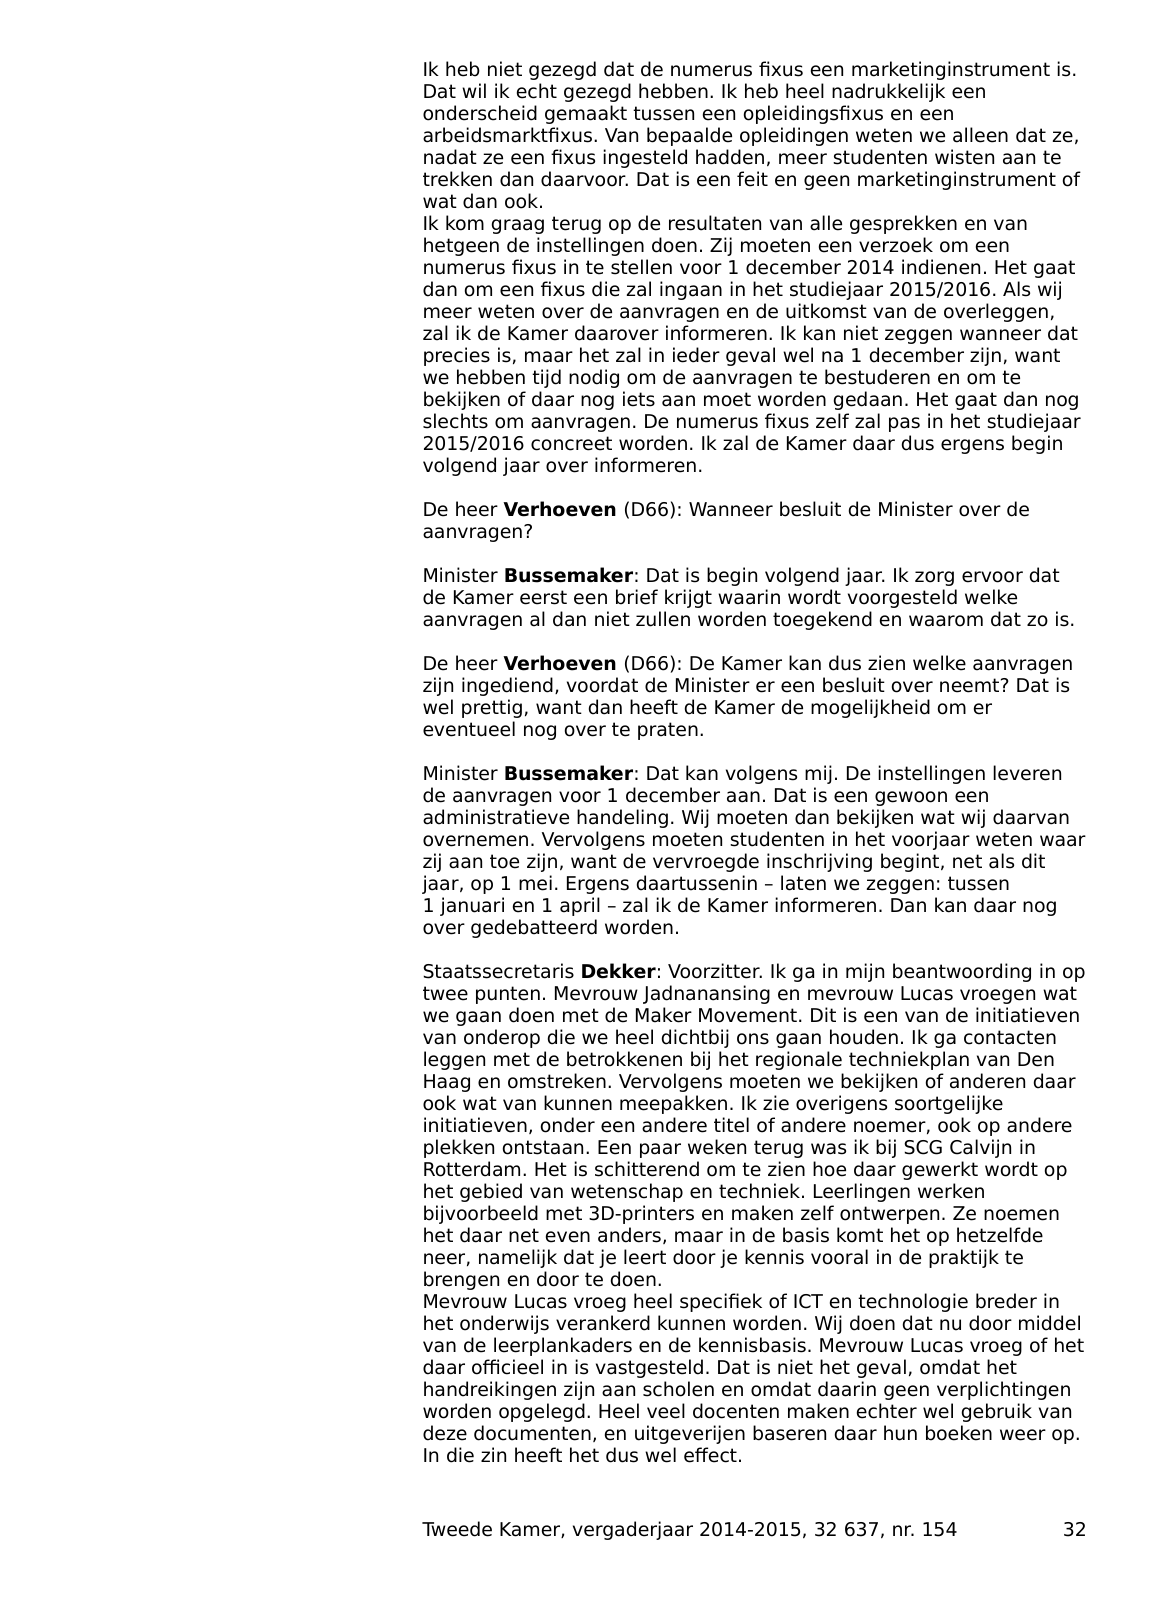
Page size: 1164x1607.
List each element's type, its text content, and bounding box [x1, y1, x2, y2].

text Minister Bussemaker: Dat is begin volgend jaar. Ik zorg ervoor dat de Kamer eerst een brief krijgt waarin wordt voorgesteld welke aanvragen al dan niet zullen worden toegekend en waarom dat zo is. [422, 565, 1087, 631]
text De heer Verhoeven (D66): De Kamer kan dus zien welke aanvragen zijn ingediend, voordat de Minister er een besluit over neemt? Dat is wel prettig, want dan heeft de Kamer de mogelijkheid om er eventueel nog over te praten. [422, 653, 1087, 741]
text Staatssecretaris Dekker: Voorzitter. Ik ga in mijn beantwoording in op twee punten. Mevrouw Jadnanansing en mevrouw Lucas vroegen wat we gaan doen met de Maker Movement. Dit is een van de initiatieven van onderop die we heel dichtbij ons gaan houden. Ik ga contacten leggen met de betrokkenen bij het regionale techniekplan van Den Haag en omstreken. Vervolgens moeten we bekijken of anderen daar ook wat van kunnen meepakken. Ik zie overigens soortgelijke initiatieven, onder een andere titel of andere noemer, ook op andere plekken ontstaan. Een paar weken terug was ik bij SCG Calvijn in Rotterdam. Het is schitterend om te zien hoe daar gewerkt wordt op het gebied van wetenschap en techniek. Leerlingen werken bijvoorbeeld met 3D-printers en maken zelf ontwerpen. Ze noemen het daar net even anders, maar in de basis komt het op hetzelfde neer, namelijk dat je leert door je kennis vooral in de praktijk te brengen en door te doen. [422, 961, 1087, 1291]
text Ik heb niet gezegd dat de numerus fixus een marketinginstrument is. Dat wil ik echt gezegd hebben. Ik heb heel nadrukkelijk een onderscheid gemaakt tussen een opleidingsfixus en een arbeidsmarktfixus. Van bepaalde opleidingen weten we alleen dat ze, nadat ze een fixus ingesteld hadden, meer studenten wisten aan te trekken dan daarvoor. Dat is een feit en geen marketinginstrument of wat dan ook. [422, 59, 1087, 213]
text Mevrouw Lucas vroeg heel specifiek of ICT en technologie breder in het onderwijs verankerd kunnen worden. Wij doen dat nu door middel van de leerplankaders en de kennisbasis. Mevrouw Lucas vroeg of het daar officieel in is vastgesteld. Dat is niet het geval, omdat het handreikingen zijn aan scholen en omdat daarin geen verplichtingen worden opgelegd. Heel veel docenten maken echter wel gebruik van deze documenten, en uitgeverijen baseren daar hun boeken weer op. In die zin heeft het dus wel effect. [422, 1291, 1087, 1467]
text Minister Bussemaker: Dat kan volgens mij. De instellingen leveren de aanvragen voor 1 december aan. Dat is een gewoon een administratieve handeling. Wij moeten dan bekijken wat wij daarvan overnemen. Vervolgens moeten studenten in het voorjaar weten waar zij aan toe zijn, want de vervroegde inschrijving begint, net als dit jaar, op 1 mei. Ergens daartussenin – laten we zeggen: tussen 1 januari en 1 april – zal ik de Kamer informeren. Dan kan daar nog over gedebatteerd worden. [422, 763, 1087, 939]
text De heer Verhoeven (D66): Wanneer besluit de Minister over de aanvragen? [422, 499, 1087, 543]
text Ik kom graag terug op de resultaten van alle gesprekken en van hetgeen de instellingen doen. Zij moeten een verzoek om een numerus fixus in te stellen voor 1 december 2014 indienen. Het gaat dan om een fixus die zal ingaan in het studiejaar 2015/2016. Als wij meer weten over de aanvragen en de uitkomst van de overleggen, zal ik de Kamer daarover informeren. Ik kan niet zeggen wanneer dat precies is, maar het zal in ieder geval wel na 1 december zijn, want we hebben tijd nodig om de aanvragen te bestuderen en om te bekijken of daar nog iets aan moet worden gedaan. Het gaat dan nog slechts om aanvragen. De numerus fixus zelf zal pas in het studiejaar 2015/2016 concreet worden. Ik zal de Kamer daar dus ergens begin volgend jaar over informeren. [422, 213, 1087, 477]
